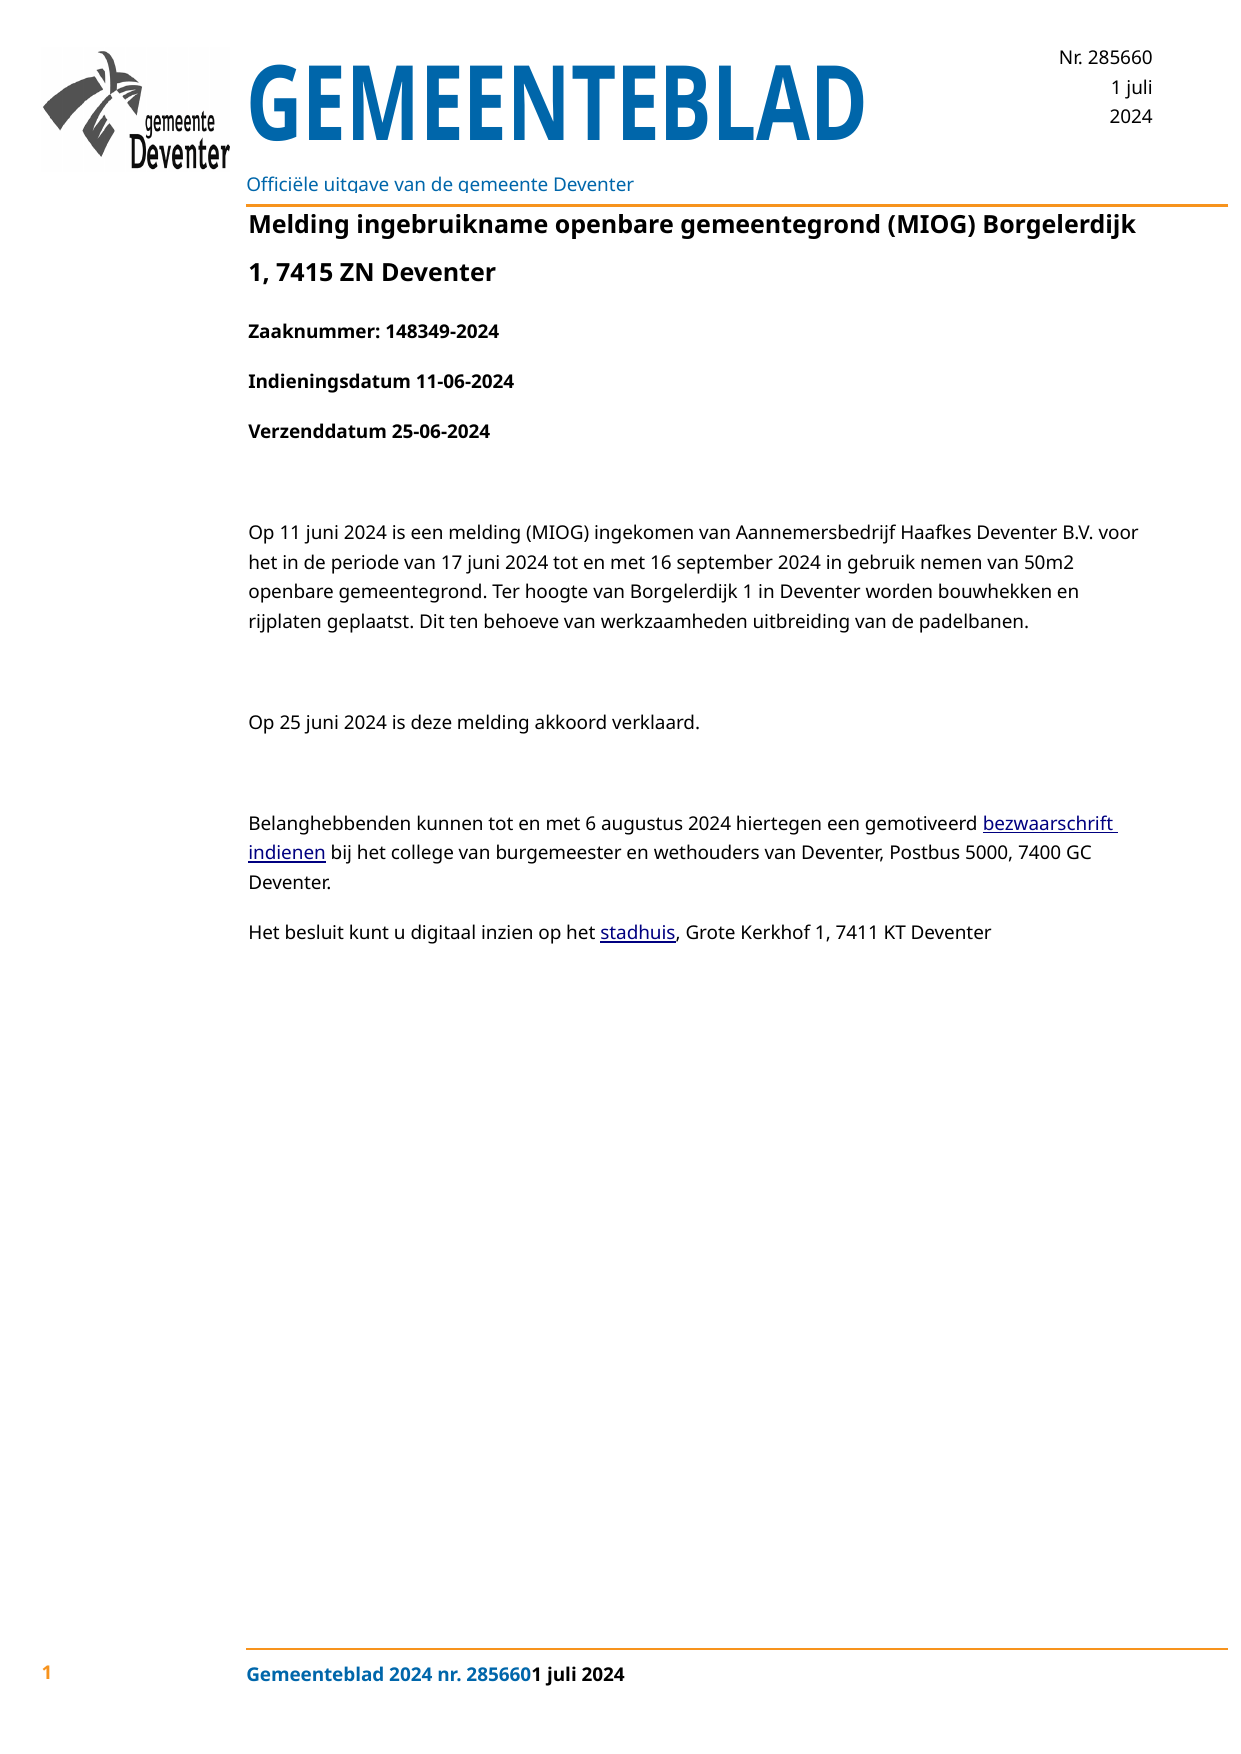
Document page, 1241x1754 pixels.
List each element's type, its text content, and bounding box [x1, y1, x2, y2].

text Indieningsdatum 11-06-2024 [248, 368, 1152, 394]
text Melding ingebruikname openbare gemeentegrond (MIOG) Borgelerdijk 1, 7415 ZN Deventer [248, 207, 1152, 288]
text Op 25 juni 2024 is deze melding akkoord verklaard. [248, 709, 1152, 735]
text Op 11 juni 2024 is een melding (MIOG) ingekomen van Aannemersbedrijf Haafkes Deventer B.V. voor het in de periode van 17 juni 2024 tot en met 16 september 2024 in gebruik nemen van 50m2 openbare gemeentegrond. Ter hoogte van Borgelerdijk 1 in Deventer worden bouwhekken en rijplaten geplaatst. Dit ten behoeve van werkzaamheden uitbreiding van de padelbanen. [248, 519, 1152, 634]
text Verzenddatum 25-06-2024 [248, 419, 1152, 444]
picture [41, 47, 231, 172]
text Het besluit kunt u digitaal inzien op het stadhuis, Grote Kerkhof 1, 7411 KT Deventer [248, 919, 1152, 945]
text Belanghebbenden kunnen tot en met 6 augustus 2024 hiertegen een gemotiveerd bezwaarschrift indienen bij het college van burgemeester en wethouders van Deventer, Postbus 5000, 7400 GC Deventer. [248, 810, 1152, 895]
text Zaaknummer: 148349-2024 [248, 318, 1152, 344]
